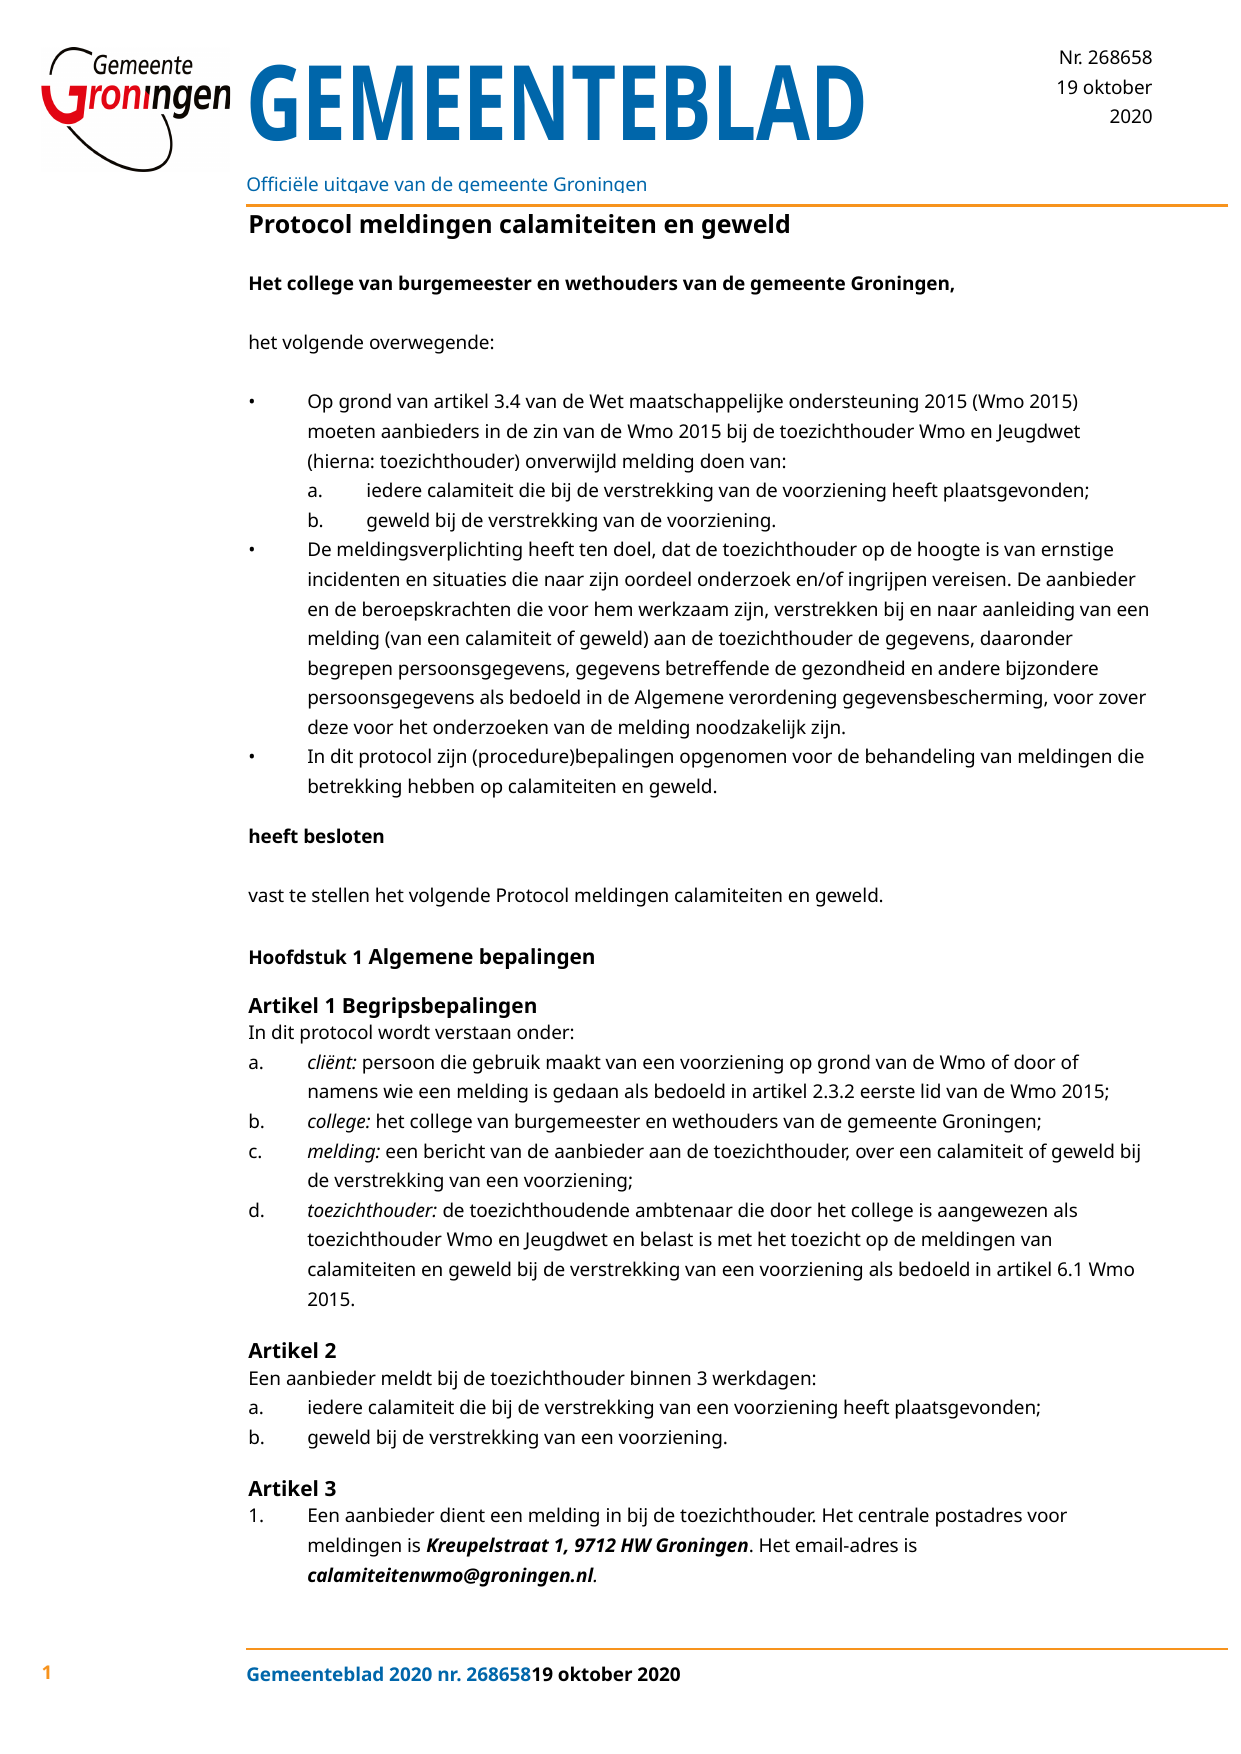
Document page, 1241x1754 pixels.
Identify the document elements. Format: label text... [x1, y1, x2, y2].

text het volgende overwegende: [248, 329, 1152, 355]
picture [41, 47, 231, 172]
list Op grond van artikel 3.4 van de Wet maatschappelijke ondersteuning 2015 (Wmo 2015) moeten aanbieders in de zin van de Wmo 2015 bij de toezichthouder Wmo en Jeugdwet (hierna: toezichthouder) onverwijld melding doen van: [248, 389, 1152, 473]
list college: het college van burgemeester en wethouders van de gemeente Groningen; [248, 1108, 1152, 1134]
text Een aanbieder meldt bij de toezichthouder binnen 3 werkdagen: [248, 1365, 1152, 1390]
text vast te stellen het volgende Protocol meldingen calamiteiten en geweld. [248, 883, 1152, 908]
text Artikel 1 Begripsbepalingen [248, 991, 1152, 1019]
text Het college van burgemeester en wethouders van de gemeente Groningen, [248, 270, 1152, 296]
text Hoofdstuk 1 Algemene bepalingen [248, 942, 1152, 970]
list iedere calamiteit die bij de verstrekking van de voorziening heeft plaatsgevonden; [307, 477, 1152, 503]
list melding: een bericht van de aanbieder aan de toezichthouder, over een calamiteit of geweld bij de verstrekking van een voorziening; [248, 1138, 1152, 1193]
list Een aanbieder dient een melding in bij de toezichthouder. Het centrale postadres voor meldingen is Kreupelstraat 1, 9712 HW Groningen. Het email-adres is calamiteitenwmo@groningen.nl. [248, 1503, 1152, 1588]
list iedere calamiteit die bij de verstrekking van een voorziening heeft plaatsgevonden; [248, 1394, 1152, 1420]
list In dit protocol zijn (procedure)bepalingen opgenomen voor de behandeling van meldingen die betrekking hebben op calamiteiten en geweld. [248, 744, 1152, 799]
list cliënt: persoon die gebruik maakt van een voorziening op grond van de Wmo of door of namens wie een melding is gedaan als bedoeld in artikel 2.3.2 eerste lid van de Wmo 2015; [248, 1049, 1152, 1104]
list De meldingsverplichting heeft ten doel, dat de toezichthouder op de hoogte is van ernstige incidenten en situaties die naar zijn oordeel onderzoek en/of ingrijpen vereisen. De aanbieder en de beroepskrachten die voor hem werkzaam zijn, verstrekken bij en naar aanleiding van een melding (van een calamiteit of geweld) aan de toezichthouder de gegevens, daaronder begrepen persoonsgegevens, gegevens betreffende de gezondheid en andere bijzondere persoonsgegevens als bedoeld in de Algemene verordening gegevensbescherming, voor zover deze voor het onderzoeken van de melding noodzakelijk zijn. [248, 537, 1152, 740]
list toezichthouder: de toezichthoudende ambtenaar die door het college is aangewezen als toezichthouder Wmo en Jeugdwet en belast is met het toezicht op de meldingen van calamiteiten en geweld bij de verstrekking van een voorziening als bedoeld in artikel 6.1 Wmo 2015. [248, 1197, 1152, 1312]
text In dit protocol wordt verstaan onder: [248, 1019, 1152, 1045]
text Artikel 3 [248, 1474, 1152, 1503]
text heeft besloten [248, 823, 1152, 849]
text Artikel 2 [248, 1336, 1152, 1365]
list geweld bij de verstrekking van de voorziening. [307, 507, 1152, 533]
list geweld bij de verstrekking van een voorziening. [248, 1424, 1152, 1449]
text Protocol meldingen calamiteiten en geweld [248, 207, 1152, 241]
